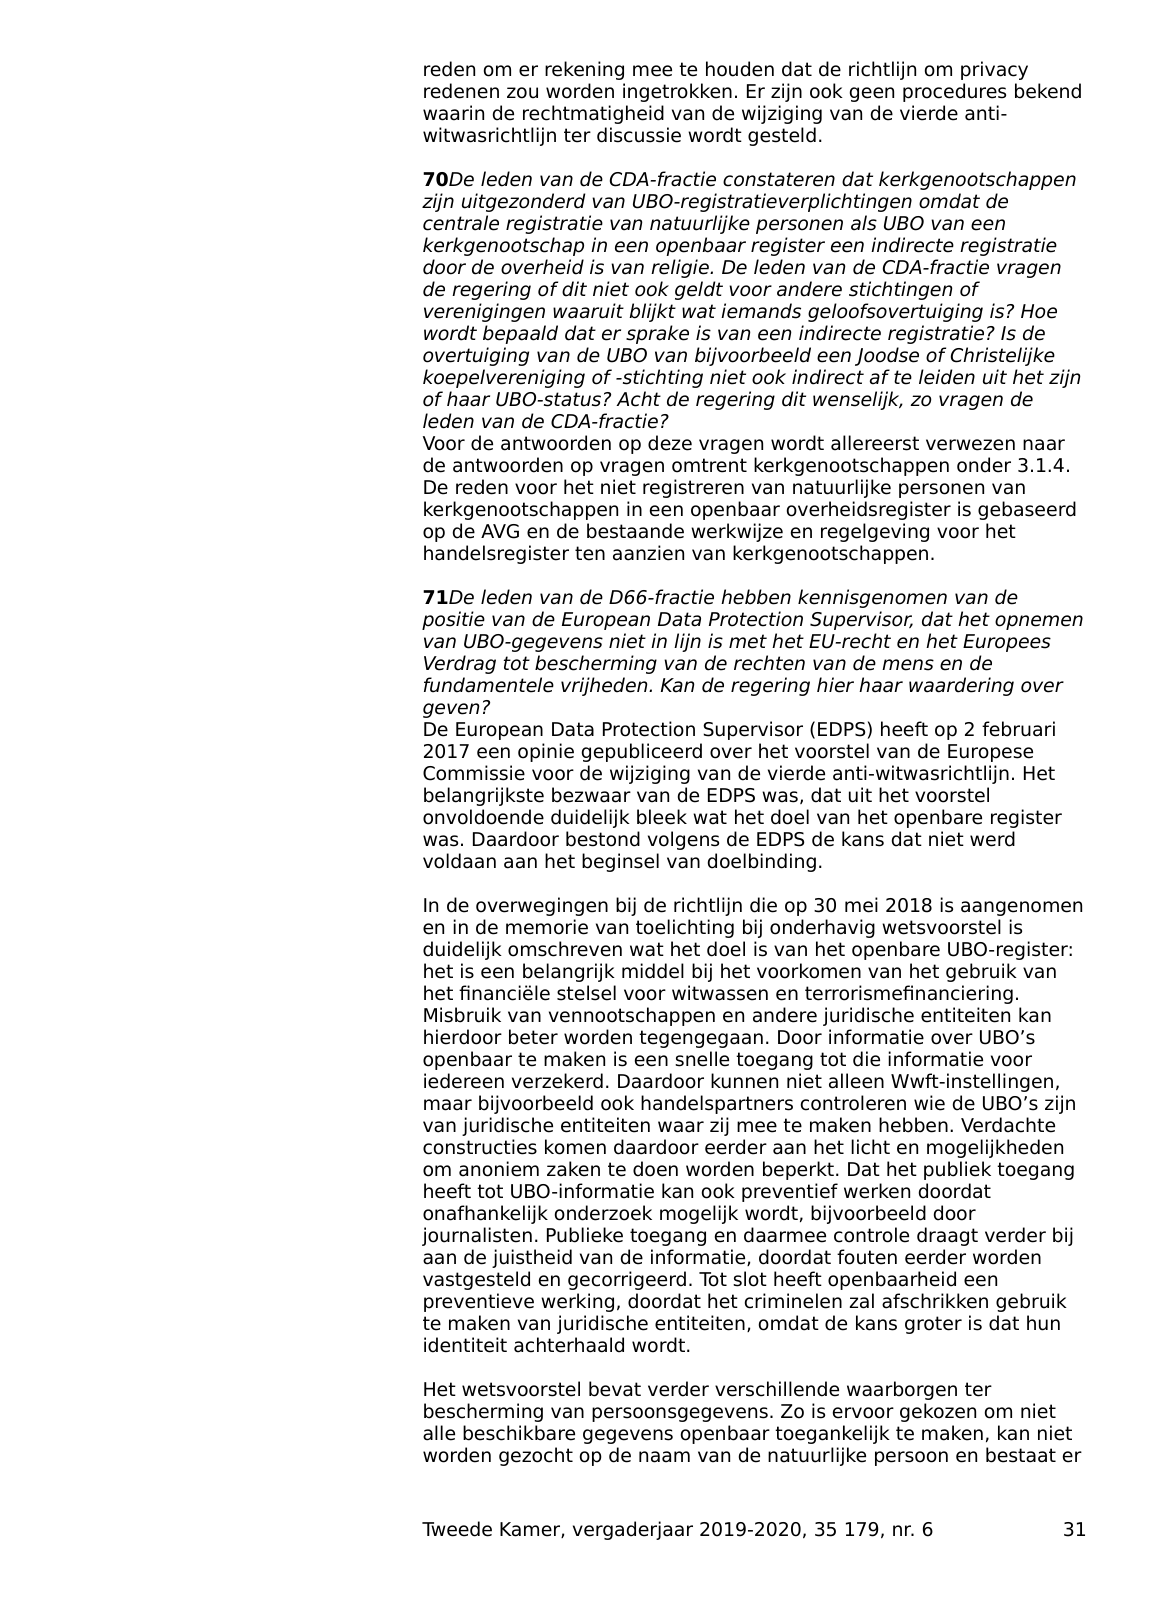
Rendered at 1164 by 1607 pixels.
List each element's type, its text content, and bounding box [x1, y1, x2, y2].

text Het wetsvoorstel bevat verder verschillende waarborgen ter bescherming van persoonsgegevens. Zo is ervoor gekozen om niet alle beschikbare gegevens openbaar toegankelijk te maken, kan niet worden gezocht op de naam van de natuurlijke persoon en bestaat er [422, 1379, 1087, 1467]
text reden om er rekening mee te houden dat de richtlijn om privacy redenen zou worden ingetrokken. Er zijn ook geen procedures bekend waarin de rechtmatigheid van de wijziging van de vierde anti-witwasrichtlijn ter discussie wordt gesteld. [422, 59, 1087, 147]
text Voor de antwoorden op deze vragen wordt allereerst verwezen naar de antwoorden op vragen omtrent kerkgenootschappen onder 3.1.4. De reden voor het niet registreren van natuurlijke personen van kerkgenootschappen in een openbaar overheidsregister is gebaseerd op de AVG en de bestaande werkwijze en regelgeving voor het handelsregister ten aanzien van kerkgenootschappen. [422, 433, 1087, 565]
text In de overwegingen bij de richtlijn die op 30 mei 2018 is aangenomen en in de memorie van toelichting bij onderhavig wetsvoorstel is duidelijk omschreven wat het doel is van het openbare UBO-register: het is een belangrijk middel bij het voorkomen van het gebruik van het financiële stelsel voor witwassen en terrorismefinanciering. Misbruik van vennootschappen en andere juridische entiteiten kan hierdoor beter worden tegengegaan. Door informatie over UBO’s openbaar te maken is een snelle toegang tot die informatie voor iedereen verzekerd. Daardoor kunnen niet alleen Wwft-instellingen, maar bijvoorbeeld ook handelspartners controleren wie de UBO’s zijn van juridische entiteiten waar zij mee te maken hebben. Verdachte constructies komen daardoor eerder aan het licht en mogelijkheden om anoniem zaken te doen worden beperkt. Dat het publiek toegang heeft tot UBO-informatie kan ook preventief werken doordat onafhankelijk onderzoek mogelijk wordt, bijvoorbeeld door journalisten. Publieke toegang en daarmee controle draagt verder bij aan de juistheid van de informatie, doordat fouten eerder worden vastgesteld en gecorrigeerd. Tot slot heeft openbaarheid een preventieve werking, doordat het criminelen zal afschrikken gebruik te maken van juridische entiteiten, omdat de kans groter is dat hun identiteit achterhaald wordt. [422, 895, 1087, 1356]
text 71De leden van de D66-fractie hebben kennisgenomen van de positie van de European Data Protection Supervisor, dat het opnemen van UBO-gegevens niet in lijn is met het EU-recht en het Europees Verdrag tot bescherming van de rechten van de mens en de fundamentele vrijheden. Kan de regering hier haar waardering over geven? [422, 587, 1087, 719]
text De European Data Protection Supervisor (EDPS) heeft op 2 februari 2017 een opinie gepubliceerd over het voorstel van de Europese Commissie voor de wijziging van de vierde anti-witwasrichtlijn. Het belangrijkste bezwaar van de EDPS was, dat uit het voorstel onvoldoende duidelijk bleek wat het doel van het openbare register was. Daardoor bestond volgens de EDPS de kans dat niet werd voldaan aan het beginsel van doelbinding. [422, 719, 1087, 873]
text 70De leden van de CDA-fractie constateren dat kerkgenootschappen zijn uitgezonderd van UBO-registratieverplichtingen omdat de centrale registratie van natuurlijke personen als UBO van een kerkgenootschap in een openbaar register een indirecte registratie door de overheid is van religie. De leden van de CDA-fractie vragen de regering of dit niet ook geldt voor andere stichtingen of verenigingen waaruit blijkt wat iemands geloofsovertuiging is? Hoe wordt bepaald dat er sprake is van een indirecte registratie? Is de overtuiging van de UBO van bijvoorbeeld een Joodse of Christelijke koepelvereniging of -stichting niet ook indirect af te leiden uit het zijn of haar UBO-status? Acht de regering dit wenselijk, zo vragen de leden van de CDA-fractie? [422, 169, 1087, 433]
